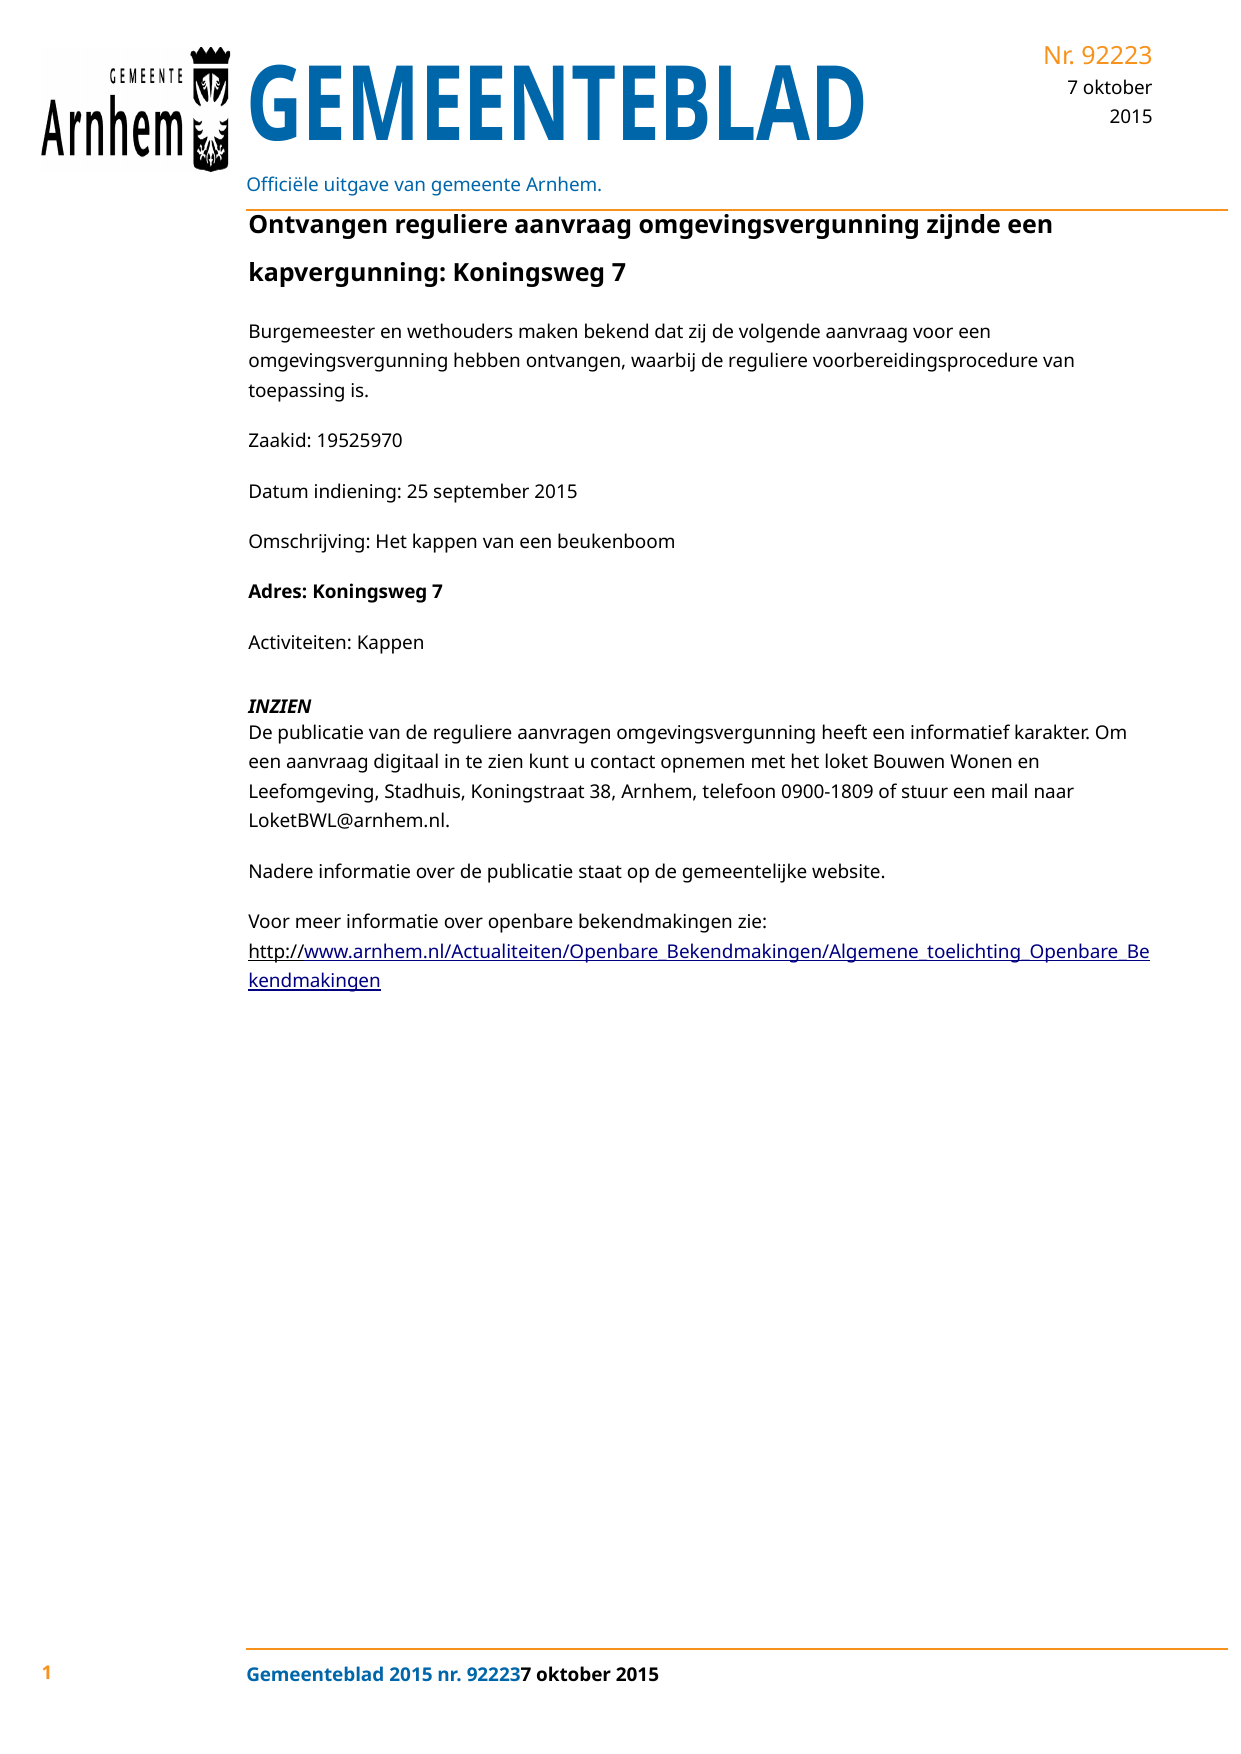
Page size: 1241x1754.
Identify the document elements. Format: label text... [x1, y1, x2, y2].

text Datum indiening: 25 september 2015 [248, 478, 1152, 504]
picture [41, 47, 231, 172]
text Burgemeester en wethouders maken bekend dat zij de volgende aanvraag voor een omgevingsvergunning hebben ontvangen, waarbij de reguliere voorbereidingsprocedure van toepassing is. [248, 318, 1152, 403]
text De publicatie van de reguliere aanvragen omgevingsvergunning heeft een informatief karakter. Om een aanvraag digitaal in te zien kunt u contact opnemen met het loket Bouwen Wonen en Leefomgeving, Stadhuis, Koningstraat 38, Arnhem, telefoon 0900-1809 of stuur een mail naar LoketBWL@arnhem.nl. [248, 719, 1152, 833]
text Ontvangen reguliere aanvraag omgevingsvergunning zijnde een kapvergunning: Koningsweg 7 [248, 211, 1152, 288]
text Voor meer informatie over openbare bekendmakingen zie: http://www.arnhem.nl/Actualiteiten/Openbare_Bekendmakingen/Algemene_toelichting_Openbare_Bekendmakingen [248, 908, 1152, 993]
text Activiteiten: Kappen [248, 629, 1152, 655]
text Zaakid: 19525970 [248, 427, 1152, 453]
text Adres: Koningsweg 7 [248, 579, 1152, 604]
text Nadere informatie over de publicatie staat op de gemeentelijke website. [248, 858, 1152, 884]
text Omschrijving: Het kappen van een beukenboom [248, 528, 1152, 554]
text INZIEN [248, 693, 1152, 719]
